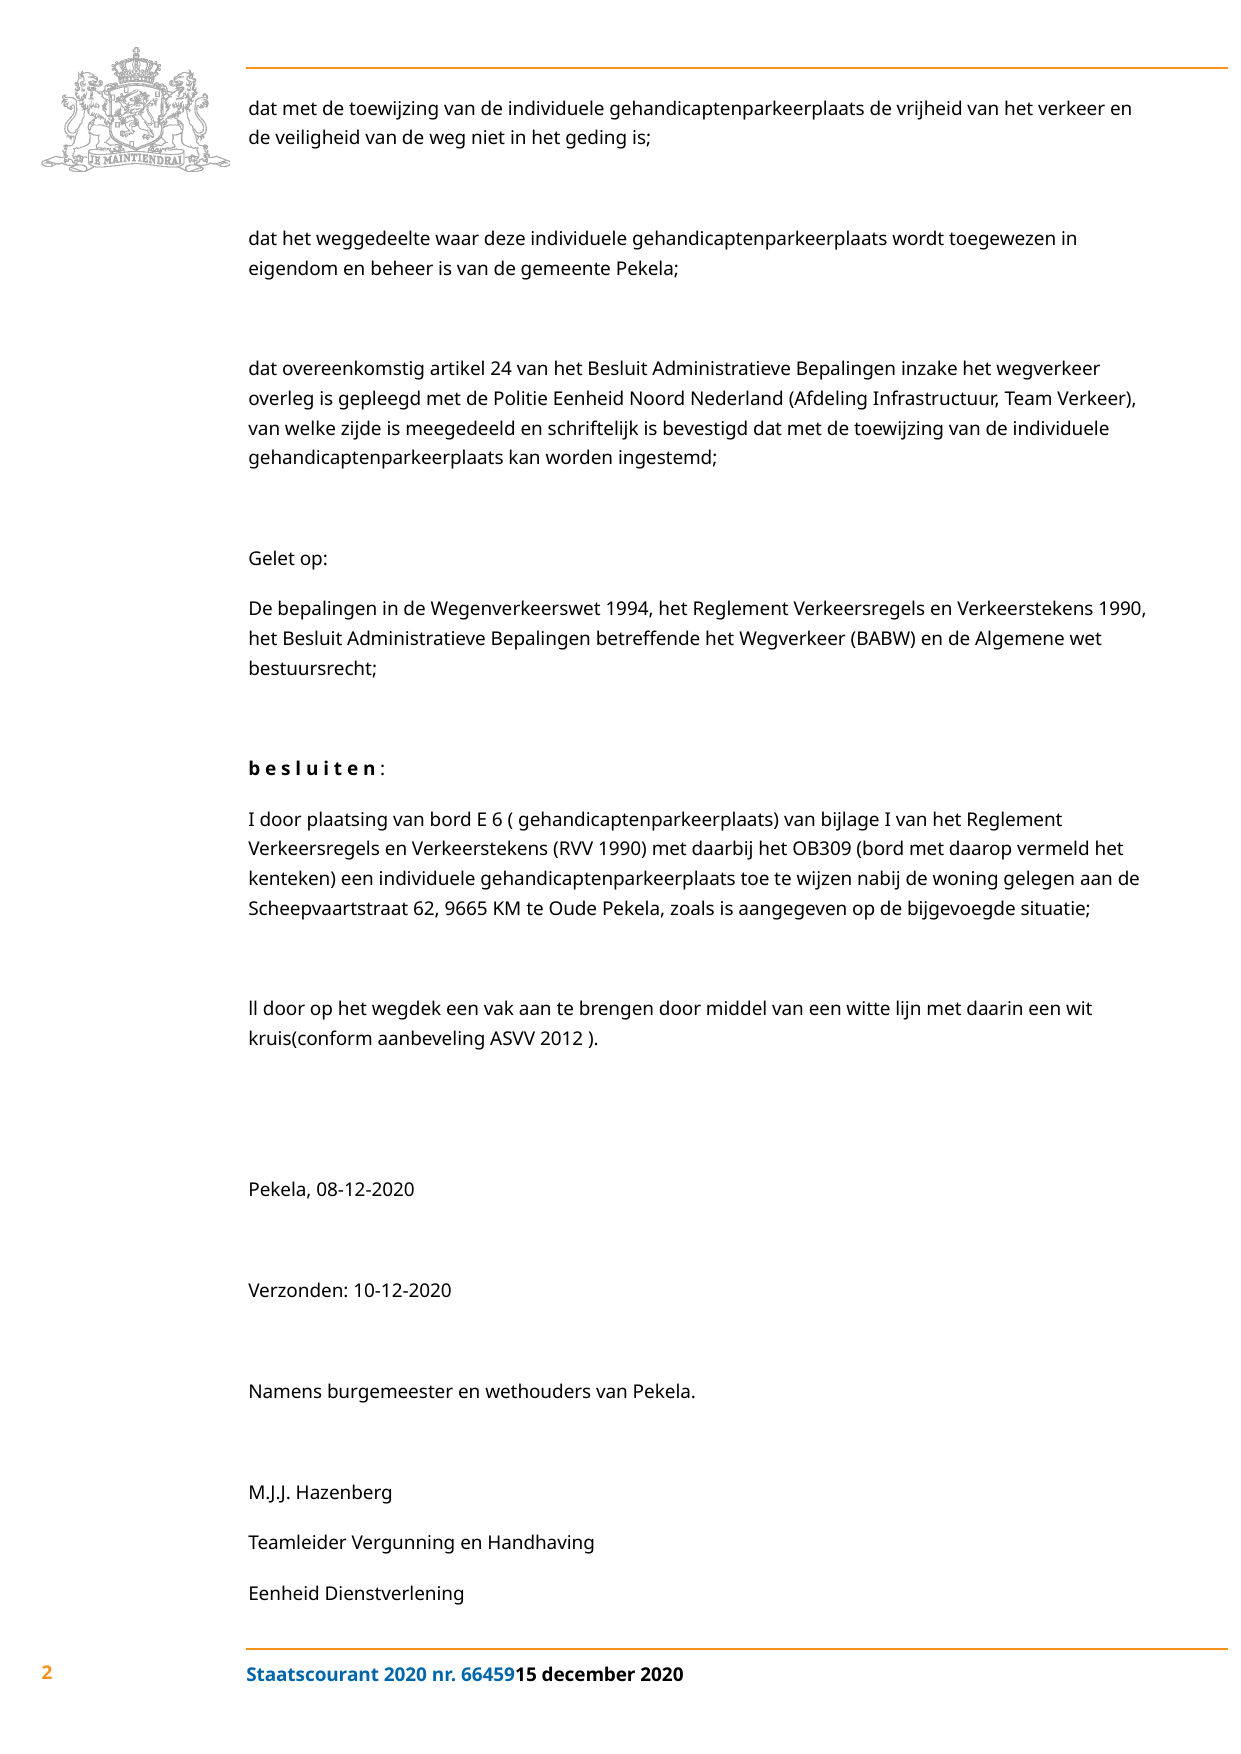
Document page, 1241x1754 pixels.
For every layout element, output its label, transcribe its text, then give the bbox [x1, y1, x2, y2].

text De bepalingen in de Wegenverkeerswet 1994, het Reglement Verkeersregels en Verkeerstekens 1990, het Besluit Administratieve Bepalingen betreffende het Wegverkeer (BABW) en de Algemene wet bestuursrecht; [248, 596, 1152, 681]
text Verzonden: 10-12-2020 [248, 1277, 1152, 1303]
text Teamleider Vergunning en Handhaving [248, 1529, 1152, 1555]
text Namens burgemeester en wethouders van Pekela. [248, 1378, 1152, 1404]
text Gelet op: [248, 545, 1152, 571]
picture [41, 47, 231, 172]
text dat het weggedeelte waar deze individuele gehandicaptenparkeerplaats wordt toegewezen in eigendom en beheer is van de gemeente Pekela; [248, 225, 1152, 281]
text ll door op het wegdek een vak aan te brengen door middel van een witte lijn met daarin een wit kruis(conform aanbeveling ASVV 2012 ). [248, 996, 1152, 1051]
text b e s l u i t e n : [248, 756, 1152, 781]
text I door plaatsing van bord E 6 ( gehandicaptenparkeerplaats) van bijlage I van het Reglement Verkeersregels en Verkeerstekens (RVV 1990) met daarbij het OB309 (bord met daarop vermeld het kenteken) een individuele gehandicaptenparkeerplaats toe te wijzen nabij de woning gelegen aan de Scheepvaartstraat 62, 9665 KM te Oude Pekela, zoals is aangegeven op de bijgevoegde situatie; [248, 806, 1152, 921]
text dat met de toewijzing van de individuele gehandicaptenparkeerplaats de vrijheid van het verkeer en de veiligheid van de weg niet in het geding is; [248, 95, 1152, 150]
text Eenheid Dienstverlening [248, 1580, 1152, 1606]
text dat overeenkomstig artikel 24 van het Besluit Administratieve Bepalingen inzake het wegverkeer overleg is gepleegd met de Politie Eenheid Noord Nederland (Afdeling Infrastructuur, Team Verkeer), van welke zijde is meegedeeld en schriftelijk is bevestigd dat met de toewijzing van de individuele gehandicaptenparkeerplaats kan worden ingestemd; [248, 356, 1152, 470]
text M.J.J. Hazenberg [248, 1479, 1152, 1505]
text Pekela, 08-12-2020 [248, 1176, 1152, 1202]
